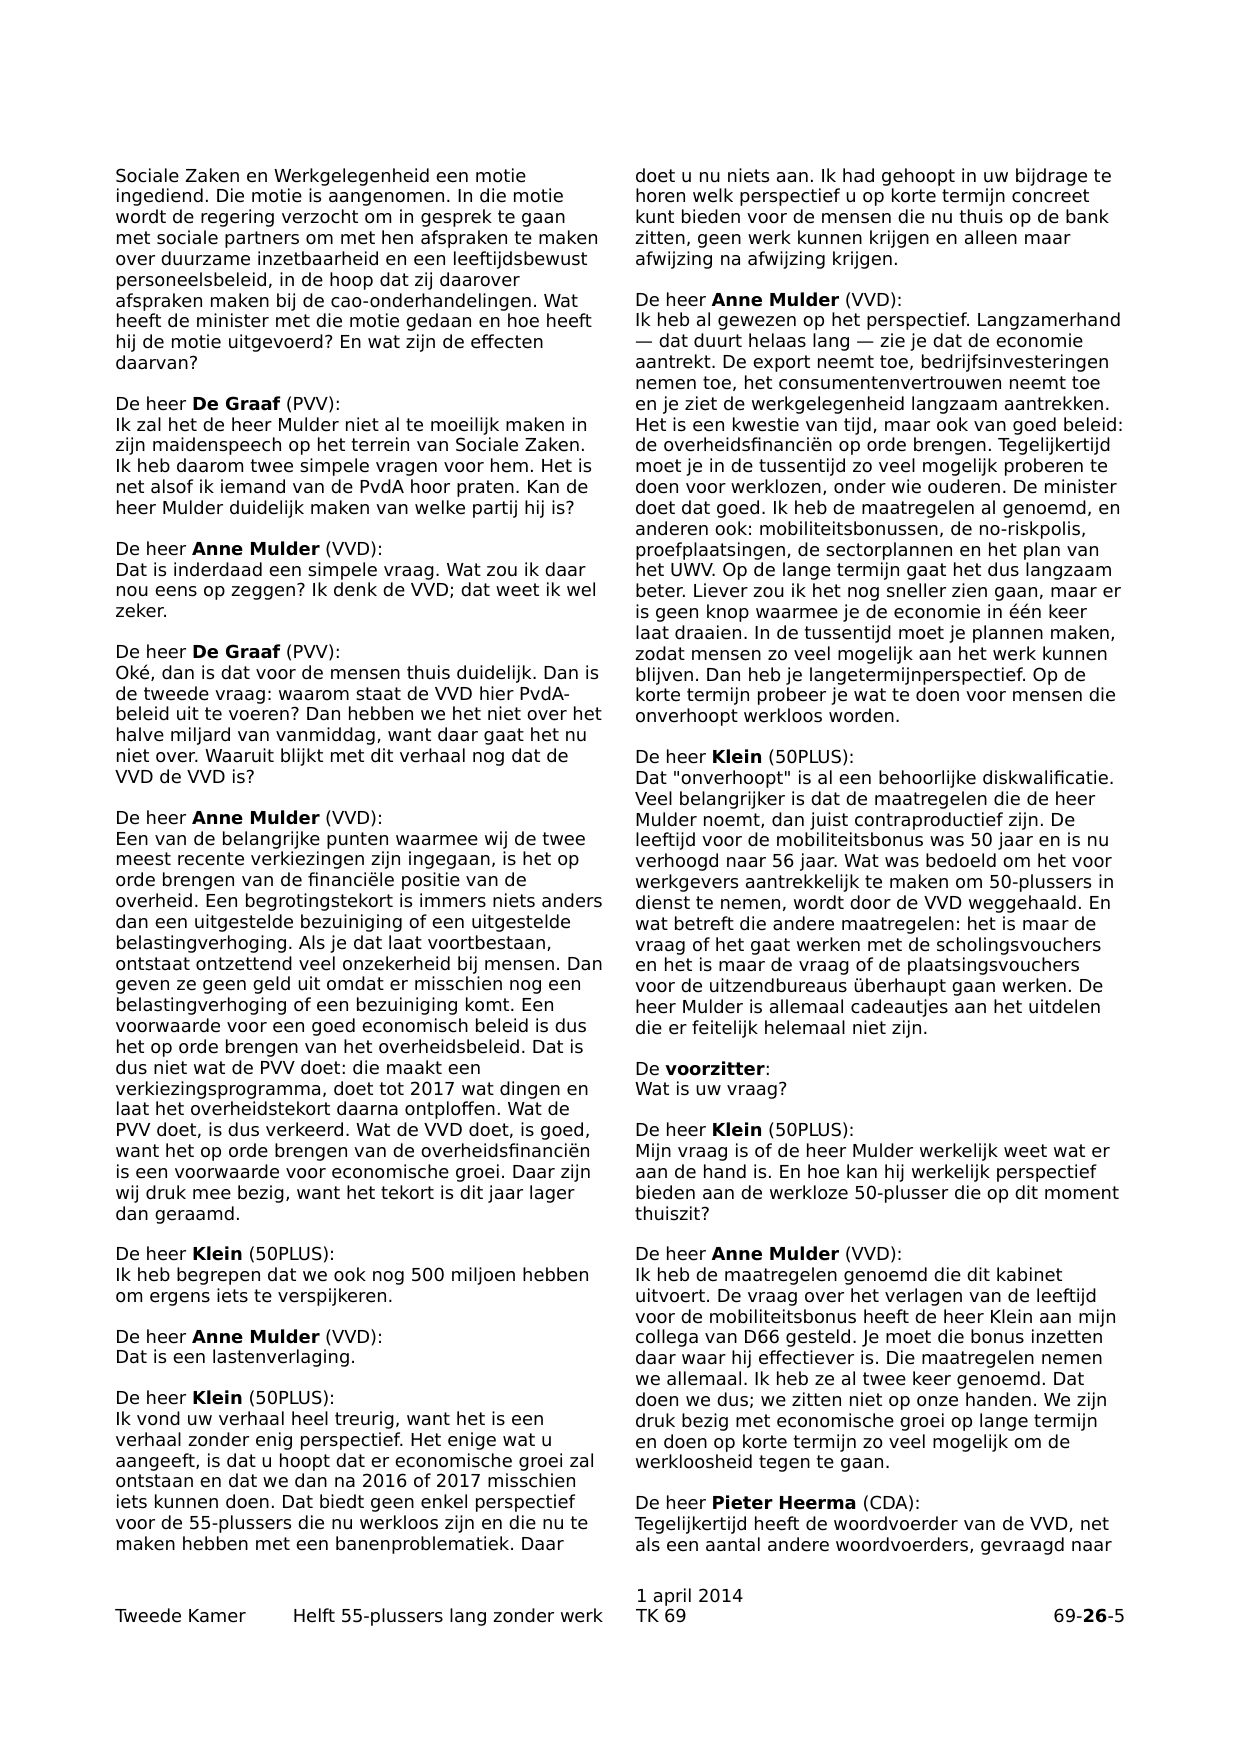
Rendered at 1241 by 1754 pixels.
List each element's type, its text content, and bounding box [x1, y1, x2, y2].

text doet u nu niets aan. Ik had gehoopt in uw bijdrage te horen welk perspectief u op korte termijn concreet kunt bieden voor de mensen die nu thuis op de bank zitten, geen werk kunnen krijgen en alleen maar afwijzing na afwijzing krijgen. [635, 165, 1125, 269]
text De heer Klein (50PLUS): [635, 747, 1125, 768]
text De heer De Graaf (PVV): [115, 394, 605, 414]
text Ik heb al gewezen op het perspectief. Langzamerhand — dat duurt helaas lang — zie je dat de economie aantrekt. De export neemt toe, bedrijfsinvesteringen nemen toe, het consumentenvertrouwen neemt toe en je ziet de werkgelegenheid langzaam aantrekken. Het is een kwestie van tijd, maar ook van goed beleid: de overheidsfinanciën op orde brengen. Tegelijkertijd moet je in de tussentijd zo veel mogelijk proberen te doen voor werklozen, onder wie ouderen. De minister doet dat goed. Ik heb de maatregelen al genoemd, en anderen ook: mobiliteitsbonussen, de no-riskpolis, proefplaatsingen, de sectorplannen en het plan van het UWV. Op de lange termijn gaat het dus langzaam beter. Liever zou ik het nog sneller zien gaan, maar er is geen knop waarmee je de economie in één keer laat draaien. In de tussentijd moet je plannen maken, zodat mensen zo veel mogelijk aan het werk kunnen blijven. Dan heb je langetermijnperspectief. Op de korte termijn probeer je wat te doen voor mensen die onverhoopt werkloos worden. [635, 310, 1125, 727]
text Dat is een lastenverlaging. [115, 1347, 605, 1368]
text De heer Anne Mulder (VVD): [115, 1326, 605, 1347]
text Een van de belangrijke punten waarmee wij de twee meest recente verkiezingen zijn ingegaan, is het op orde brengen van de financiële positie van de overheid. Een begrotingstekort is immers niets anders dan een uitgestelde bezuiniging of een uitgestelde belastingverhoging. Als je dat laat voortbestaan, ontstaat ontzettend veel onzekerheid bij mensen. Dan geven ze geen geld uit omdat er misschien nog een belastingverhoging of een bezuiniging komt. Een voorwaarde voor een goed economisch beleid is dus het op orde brengen van het overheidsbeleid. Dat is dus niet wat de PVV doet: die maakt een verkiezingsprogramma, doet tot 2017 wat dingen en laat het overheidstekort daarna ontploffen. Wat de PVV doet, is dus verkeerd. Wat de VVD doet, is goed, want het op orde brengen van de overheidsfinanciën is een voorwaarde voor economische groei. Daar zijn wij druk mee bezig, want het tekort is dit jaar lager dan geraamd. [115, 828, 605, 1224]
text Dat "onverhoopt" is al een behoorlijke diskwalificatie. Veel belangrijker is dat de maatregelen die de heer Mulder noemt, dan juist contraproductief zijn. De leeftijd voor de mobiliteitsbonus was 50 jaar en is nu verhoogd naar 56 jaar. Wat was bedoeld om het voor werkgevers aantrekkelijk te maken om 50-plussers in dienst te nemen, wordt door de VVD weggehaald. En wat betreft die andere maatregelen: het is maar de vraag of het gaat werken met de scholingsvouchers en het is maar de vraag of de plaatsingsvouchers voor de uitzendbureaus überhaupt gaan werken. De heer Mulder is allemaal cadeautjes aan het uitdelen die er feitelijk helemaal niet zijn. [635, 768, 1125, 1038]
text De heer Klein (50PLUS): [635, 1120, 1125, 1141]
text De heer Klein (50PLUS): [115, 1388, 605, 1409]
text De heer Anne Mulder (VVD): [115, 807, 605, 828]
text De heer Klein (50PLUS): [115, 1244, 605, 1265]
text De heer Anne Mulder (VVD): [635, 1244, 1125, 1265]
text Oké, dan is dat voor de mensen thuis duidelijk. Dan is de tweede vraag: waarom staat de VVD hier PvdA-beleid uit te voeren? Dan hebben we het niet over het halve miljard van vanmiddag, want daar gaat het nu niet over. Waaruit blijkt met dit verhaal nog dat de VVD de VVD is? [115, 662, 605, 787]
text De heer Anne Mulder (VVD): [635, 289, 1125, 310]
text Ik zal het de heer Mulder niet al te moeilijk maken in zijn maidenspeech op het terrein van Sociale Zaken. Ik heb daarom twee simpele vragen voor hem. Het is net alsof ik iemand van de PvdA hoor praten. Kan de heer Mulder duidelijk maken van welke partij hij is? [115, 414, 605, 518]
text Ik vond uw verhaal heel treurig, want het is een verhaal zonder enig perspectief. Het enige wat u aangeeft, is dat u hoopt dat er economische groei zal ontstaan en dat we dan na 2016 of 2017 misschien iets kunnen doen. Dat biedt geen enkel perspectief voor de 55-plussers die nu werkloos zijn en die nu te maken hebben met een banenproblematiek. Daar [115, 1409, 605, 1554]
text Ik heb de maatregelen genoemd die dit kabinet uitvoert. De vraag over het verlagen van de leeftijd voor de mobiliteitsbonus heeft de heer Klein aan mijn collega van D66 gesteld. Je moet die bonus inzetten daar waar hij effectiever is. Die maatregelen nemen we allemaal. Ik heb ze al twee keer genoemd. Dat doen we dus; we zitten niet op onze handen. We zijn druk bezig met economische groei op lange termijn en doen op korte termijn zo veel mogelijk om de werkloosheid tegen te gaan. [635, 1265, 1125, 1473]
text Dat is inderdaad een simpele vraag. Wat zou ik daar nou eens op zeggen? Ik denk de VVD; dat weet ik wel zeker. [115, 559, 605, 622]
text De heer Pieter Heerma (CDA): [635, 1493, 1125, 1514]
text Ik heb begrepen dat we ook nog 500 miljoen hebben om ergens iets te verspijkeren. [115, 1265, 605, 1306]
text Sociale Zaken en Werkgelegenheid een motie ingediend. Die motie is aangenomen. In die motie wordt de regering verzocht om in gesprek te gaan met sociale partners om met hen afspraken te maken over duurzame inzetbaarheid en een leeftijdsbewust personeelsbeleid, in de hoop dat zij daarover afspraken maken bij de cao-onderhandelingen. Wat heeft de minister met die motie gedaan en hoe heeft hij de motie uitgevoerd? En wat zijn de effecten daarvan? [115, 165, 605, 374]
text De voorzitter: [635, 1058, 1125, 1079]
text De heer De Graaf (PVV): [115, 642, 605, 662]
text De heer Anne Mulder (VVD): [115, 538, 605, 559]
text Tegelijkertijd heeft de woordvoerder van de VVD, net als een aantal andere woordvoerders, gevraagd naar [635, 1514, 1125, 1556]
text Mijn vraag is of de heer Mulder werkelijk weet wat er aan de hand is. En hoe kan hij werkelijk perspectief bieden aan de werkloze 50-plusser die op dit moment thuiszit? [635, 1141, 1125, 1224]
text Wat is uw vraag? [635, 1079, 1125, 1100]
